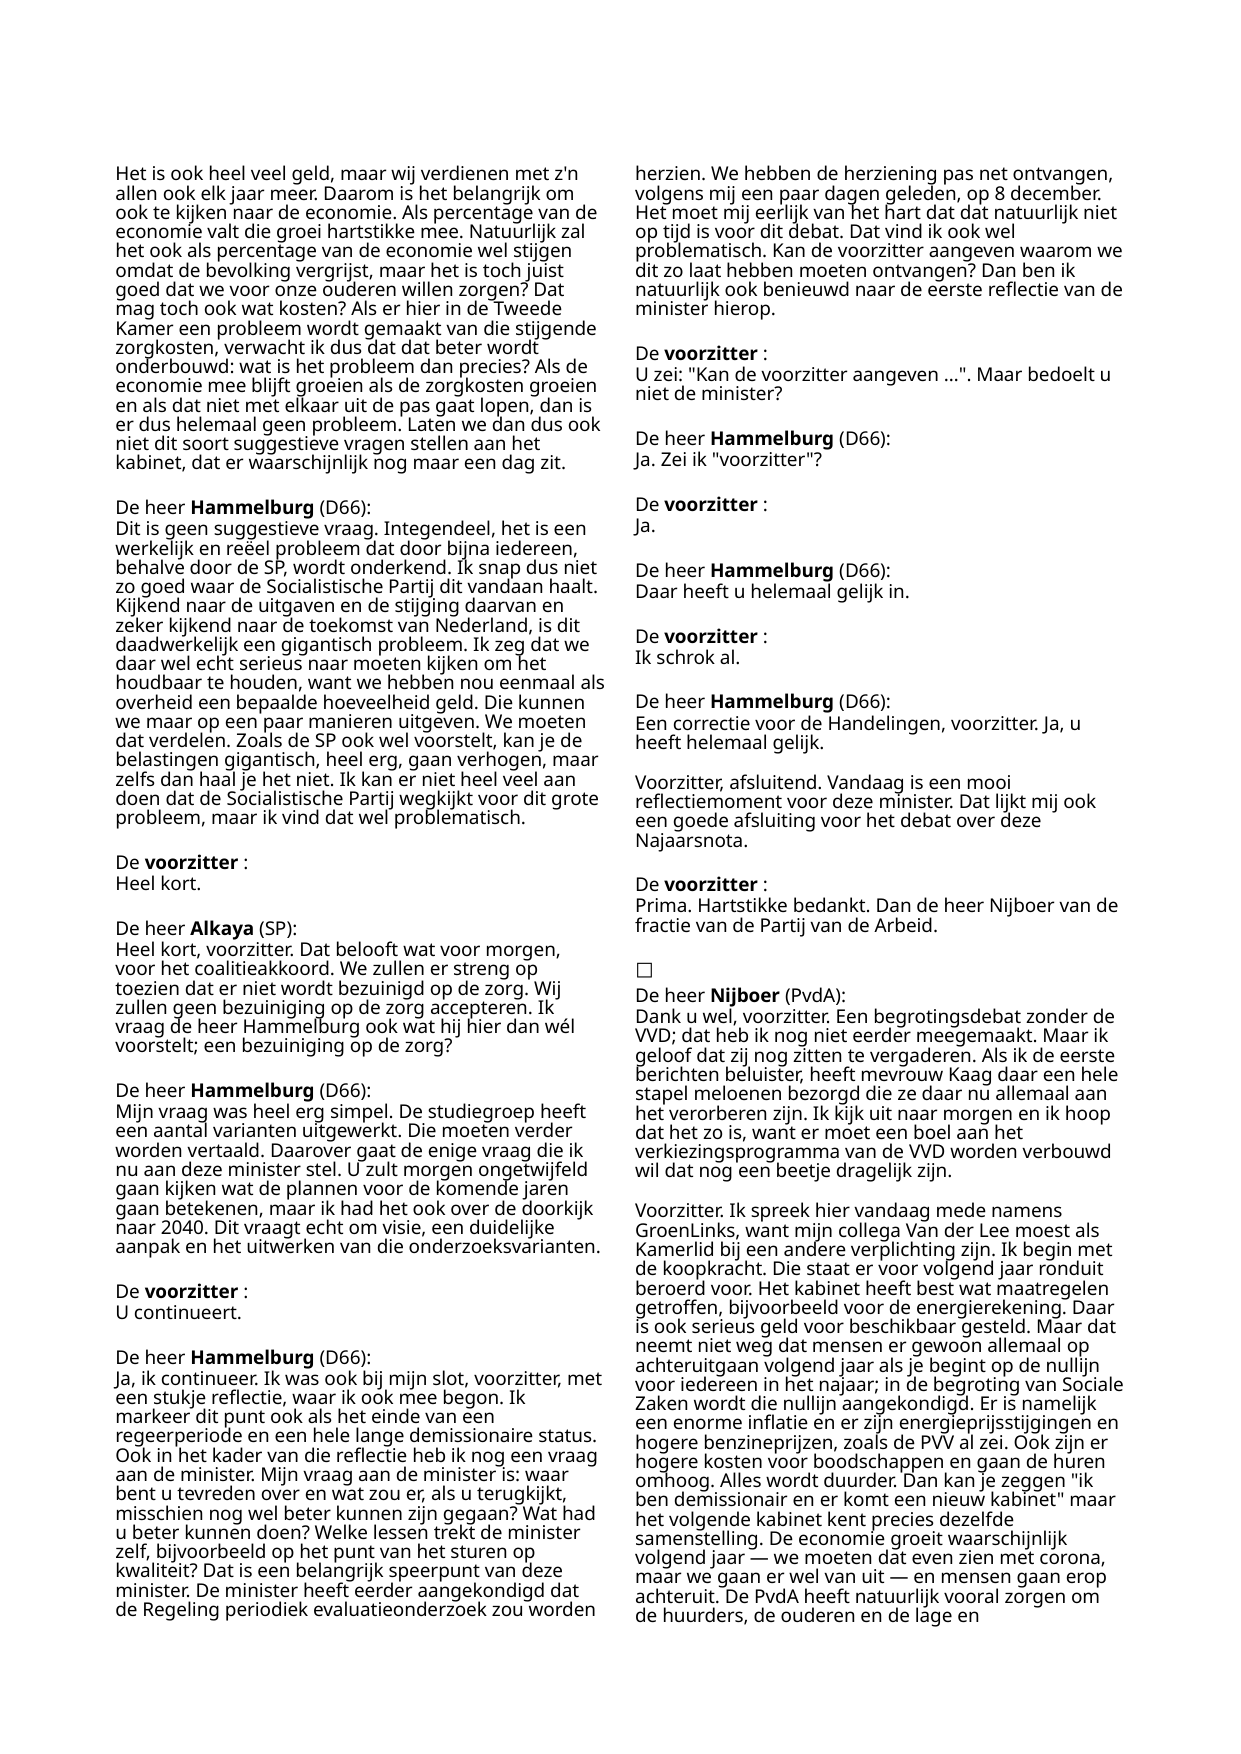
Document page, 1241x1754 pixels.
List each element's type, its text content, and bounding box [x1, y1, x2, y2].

text Heel kort, voorzitter. Dat belooft wat voor morgen, voor het coalitieakkoord. We zullen er streng op toezien dat er niet wordt bezuinigd op de zorg. Wij zullen geen bezuiniging op de zorg accepteren. Ik vraag de heer Hammelburg ook wat hij hier dan wél voorstelt; een bezuiniging op de zorg? [115, 941, 605, 1057]
text Een correctie voor de Handelingen, voorzitter. Ja, u heeft helemaal gelijk. [635, 714, 1125, 753]
text Voorzitter, afsluitend. Vandaag is een mooi reflectiemoment voor deze minister. Dat lijkt mij ook een goede afsluiting voor het debat over deze Najaarsnota. [635, 774, 1125, 851]
text Dank u wel, voorzitter. Een begrotingsdebat zonder de VVD; dat heb ik nog niet eerder meegemaakt. Maar ik geloof dat zij nog zitten te vergaderen. Als ik de eerste berichten beluister, heeft mevrouw Kaag daar een hele stapel meloenen bezorgd die ze daar nu allemaal aan het verorberen zijn. Ik kijk uit naar morgen en ik hoop dat het zo is, want er moet een boel aan het verkiezingsprogramma van de VVD worden verbouwd wil dat nog een beetje dragelijk zijn. [635, 1008, 1125, 1182]
text De voorzitter : [635, 340, 1125, 366]
text Ja. [635, 517, 1125, 536]
text De heer Nijboer (PvdA): [635, 982, 1125, 1008]
text De heer Hammelburg (D66): [635, 425, 1125, 451]
text De heer Hammelburg (D66): [115, 494, 605, 520]
text De voorzitter : [115, 849, 605, 875]
text De voorzitter : [115, 1278, 605, 1304]
text Daar heeft u helemaal gelijk in. [635, 583, 1125, 602]
text De voorzitter : [635, 491, 1125, 517]
text Mijn vraag was heel erg simpel. De studiegroep heeft een aantal varianten uitgewerkt. Die moeten verder worden vertaald. Daarover gaat de enige vraag die ik nu aan deze minister stel. U zult morgen ongetwijfeld gaan kijken wat de plannen voor de komende jaren gaan betekenen, maar ik had het ook over de doorkijk naar 2040. Dit vraagt echt om visie, een duidelijke aanpak en het uitwerken van die onderzoeksvarianten. [115, 1103, 605, 1257]
text De voorzitter : [635, 872, 1125, 897]
text Het is ook heel veel geld, maar wij verdienen met z'n allen ook elk jaar meer. Daarom is het belangrijk om ook te kijken naar de economie. Als percentage van de economie valt die groei hartstikke mee. Natuurlijk zal het ook als percentage van de economie wel stijgen omdat de bevolking vergrijst, maar het is toch juist goed dat we voor onze ouderen willen zorgen? Dat mag toch ook wat kosten? Als er hier in de Tweede Kamer een probleem wordt gemaakt van die stijgende zorgkosten, verwacht ik dus dat dat beter wordt onderbouwd: wat is het probleem dan precies? Als de economie mee blijft groeien als de zorgkosten groeien en als dat niet met elkaar uit de pas gaat lopen, dan is er dus helemaal geen probleem. Laten we dan dus ook niet dit soort suggestieve vragen stellen aan het kabinet, dat er waarschijnlijk nog maar een dag zit. [115, 165, 605, 474]
text De heer Hammelburg (D66): [635, 689, 1125, 714]
text herzien. We hebben de herziening pas net ontvangen, volgens mij een paar dagen geleden, op 8 december. Het moet mij eerlijk van het hart dat dat natuurlijk niet op tijd is voor dit debat. Dat vind ik ook wel problematisch. Kan de voorzitter aangeven waarom we dit zo laat hebben moeten ontvangen? Dan ben ik natuurlijk ook benieuwd naar de eerste reflectie van de minister hierop. [635, 165, 1125, 319]
text De heer Hammelburg (D66): [635, 557, 1125, 583]
text De heer Hammelburg (D66): [115, 1077, 605, 1103]
text De heer Alkaya (SP): [115, 915, 605, 941]
text Voorzitter. Ik spreek hier vandaag mede namens GroenLinks, want mijn collega Van der Lee moest als Kamerlid bij een andere verplichting zijn. Ik begin met de koopkracht. Die staat er voor volgend jaar ronduit beroerd voor. Het kabinet heeft best wat maatregelen getroffen, bijvoorbeeld voor de energierekening. Daar is ook serieus geld voor beschikbaar gesteld. Maar dat neemt niet weg dat mensen er gewoon allemaal op achteruitgaan volgend jaar als je begint op de nullijn voor iedereen in het najaar; in de begroting van Sociale Zaken wordt die nullijn aangekondigd. Er is namelijk een enorme inflatie en er zijn energieprijsstijgingen en hogere benzineprijzen, zoals de PVV al zei. Ook zijn er hogere kosten voor boodschappen en gaan de huren omhoog. Alles wordt duurder. Dan kan je zeggen "ik ben demissionair en er komt een nieuw kabinet" maar het volgende kabinet kent precies dezelfde samenstelling. De economie groeit waarschijnlijk volgend jaar — we moeten dat even zien met corona, maar we gaan er wel van uit — en mensen gaan erop achteruit. De PvdA heeft natuurlijk vooral zorgen om de huurders, de ouderen en de lage en [635, 1202, 1125, 1626]
text Prima. Hartstikke bedankt. Dan de heer Nijboer van de fractie van de Partij van de Arbeid. [635, 897, 1125, 936]
text ⬜ [635, 957, 1125, 982]
text U continueert. [115, 1304, 605, 1323]
text Dit is geen suggestieve vraag. Integendeel, het is een werkelijk en reëel probleem dat door bijna iedereen, behalve door de SP, wordt onderkend. Ik snap dus niet zo goed waar de Socialistische Partij dit vandaan haalt. Kijkend naar de uitgaven en de stijging daarvan en zeker kijkend naar de toekomst van Nederland, is dit daadwerkelijk een gigantisch probleem. Ik zeg dat we daar wel echt serieus naar moeten kijken om het houdbaar te houden, want we hebben nou eenmaal als overheid een bepaalde hoeveelheid geld. Die kunnen we maar op een paar manieren uitgeven. We moeten dat verdelen. Zoals de SP ook wel voorstelt, kan je de belastingen gigantisch, heel erg, gaan verhogen, maar zelfs dan haal je het niet. Ik kan er niet heel veel aan doen dat de Socialistische Partij wegkijkt voor dit grote probleem, maar ik vind dat wel problematisch. [115, 520, 605, 828]
text Ja, ik continueer. Ik was ook bij mijn slot, voorzitter, met een stukje reflectie, waar ik ook mee begon. Ik markeer dit punt ook als het einde van een regeerperiode en een hele lange demissionaire status. Ook in het kader van die reflectie heb ik nog een vraag aan de minister. Mijn vraag aan de minister is: waar bent u tevreden over en wat zou er, als u terugkijkt, misschien nog wel beter kunnen zijn gegaan? Wat had u beter kunnen doen? Welke lessen trekt de minister zelf, bijvoorbeeld op het punt van het sturen op kwaliteit? Dat is een belangrijk speerpunt van deze minister. De minister heeft eerder aangekondigd dat de Regeling periodiek evaluatieonderzoek zou worden [115, 1370, 605, 1620]
text U zei: "Kan de voorzitter aangeven …". Maar bedoelt u niet de minister? [635, 366, 1125, 404]
text Ik schrok al. [635, 649, 1125, 668]
text De voorzitter : [635, 623, 1125, 649]
text De heer Hammelburg (D66): [115, 1344, 605, 1370]
text Heel kort. [115, 875, 605, 894]
text Ja. Zei ik "voorzitter"? [635, 451, 1125, 470]
